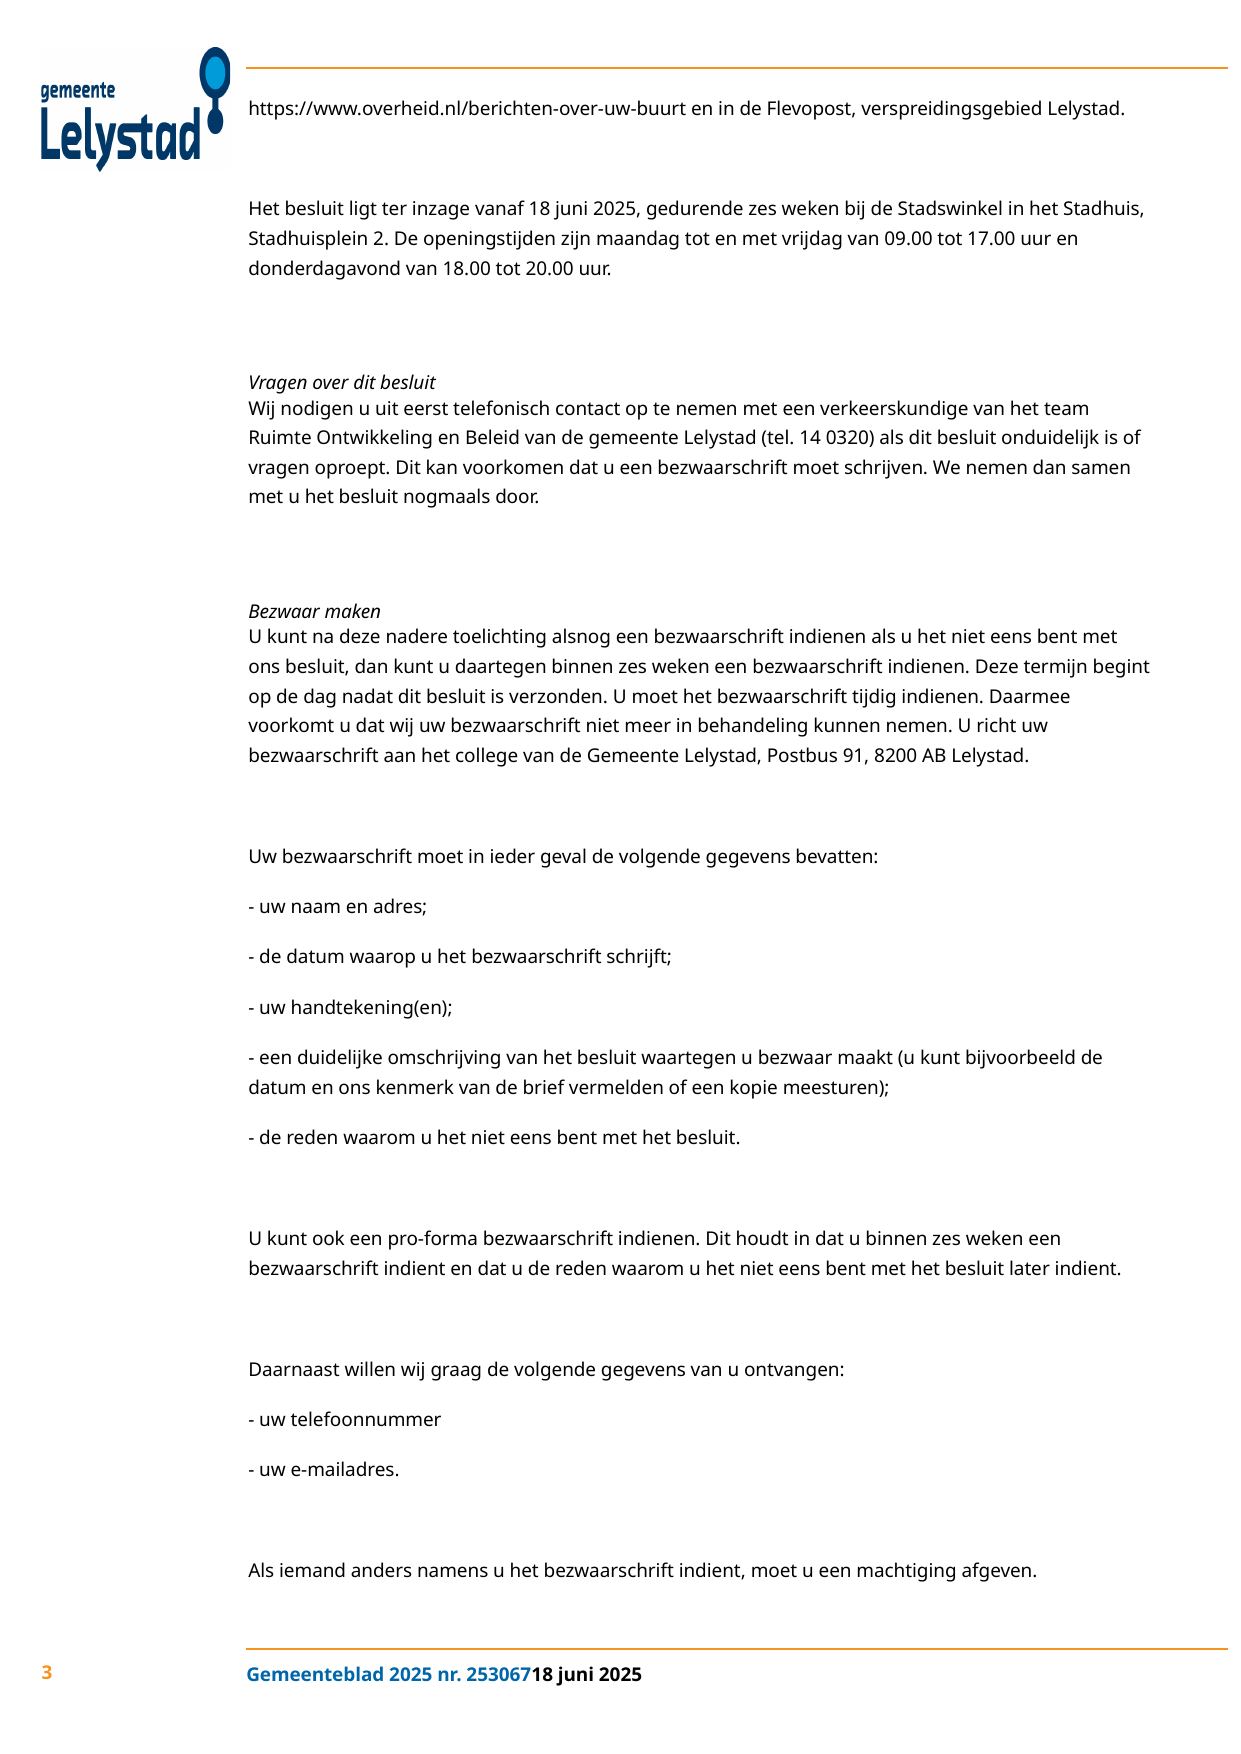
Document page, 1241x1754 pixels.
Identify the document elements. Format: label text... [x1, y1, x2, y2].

text Bezwaar maken [248, 598, 1152, 624]
text Vragen over dit besluit [248, 369, 1152, 395]
text - een duidelijke omschrijving van het besluit waartegen u bezwaar maakt (u kunt bijvoorbeeld de datum en ons kenmerk van de brief vermelden of een kopie meesturen); [248, 1044, 1152, 1100]
text Het besluit ligt ter inzage vanaf 18 juni 2025, gedurende zes weken bij de Stadswinkel in het Stadhuis, Stadhuisplein 2. De openingstijden zijn maandag tot en met vrijdag van 09.00 tot 17.00 uur en donderdagavond van 18.00 tot 20.00 uur. [248, 196, 1152, 281]
text - uw e-mailadres. [248, 1457, 1152, 1482]
text - de datum waarop u het bezwaarschrift schrijft; [248, 944, 1152, 969]
text Als iemand anders namens u het bezwaarschrift indient, moet u een machtiging afgeven. [248, 1557, 1152, 1583]
picture [41, 47, 231, 172]
text - uw naam en adres; [248, 893, 1152, 919]
text - uw telefoonnummer [248, 1406, 1152, 1432]
text U kunt ook een pro-forma bezwaarschrift indienen. Dit houdt in dat u binnen zes weken een bezwaarschrift indient en dat u de reden waarom u het niet eens bent met het besluit later indient. [248, 1225, 1152, 1281]
text - de reden waarom u het niet eens bent met het besluit. [248, 1124, 1152, 1150]
text https://www.overheid.nl/berichten-over-uw-buurt en in de Flevopost, verspreidingsgebied Lelystad. [248, 95, 1152, 121]
text U kunt na deze nadere toelichting alsnog een bezwaarschrift indienen als u het niet eens bent met ons besluit, dan kunt u daartegen binnen zes weken een bezwaarschrift indienen. Deze termijn begint op de dag nadat dit besluit is verzonden. U moet het bezwaarschrift tijdig indienen. Daarmee voorkomt u dat wij uw bezwaarschrift niet meer in behandeling kunnen nemen. U richt uw bezwaarschrift aan het college van de Gemeente Lelystad, Postbus 91, 8200 AB Lelystad. [248, 624, 1152, 768]
text - uw handtekening(en); [248, 994, 1152, 1020]
text Uw bezwaarschrift moet in ieder geval de volgende gegevens bevatten: [248, 843, 1152, 869]
text Wij nodigen u uit eerst telefonisch contact op te nemen met een verkeerskundige van het team Ruimte Ontwikkeling en Beleid van de gemeente Lelystad (tel. 14 0320) als dit besluit onduidelijk is of vragen oproept. Dit kan voorkomen dat u een bezwaarschrift moet schrijven. We nemen dan samen met u het besluit nogmaals door. [248, 395, 1152, 509]
text Daarnaast willen wij graag de volgende gegevens van u ontvangen: [248, 1356, 1152, 1382]
